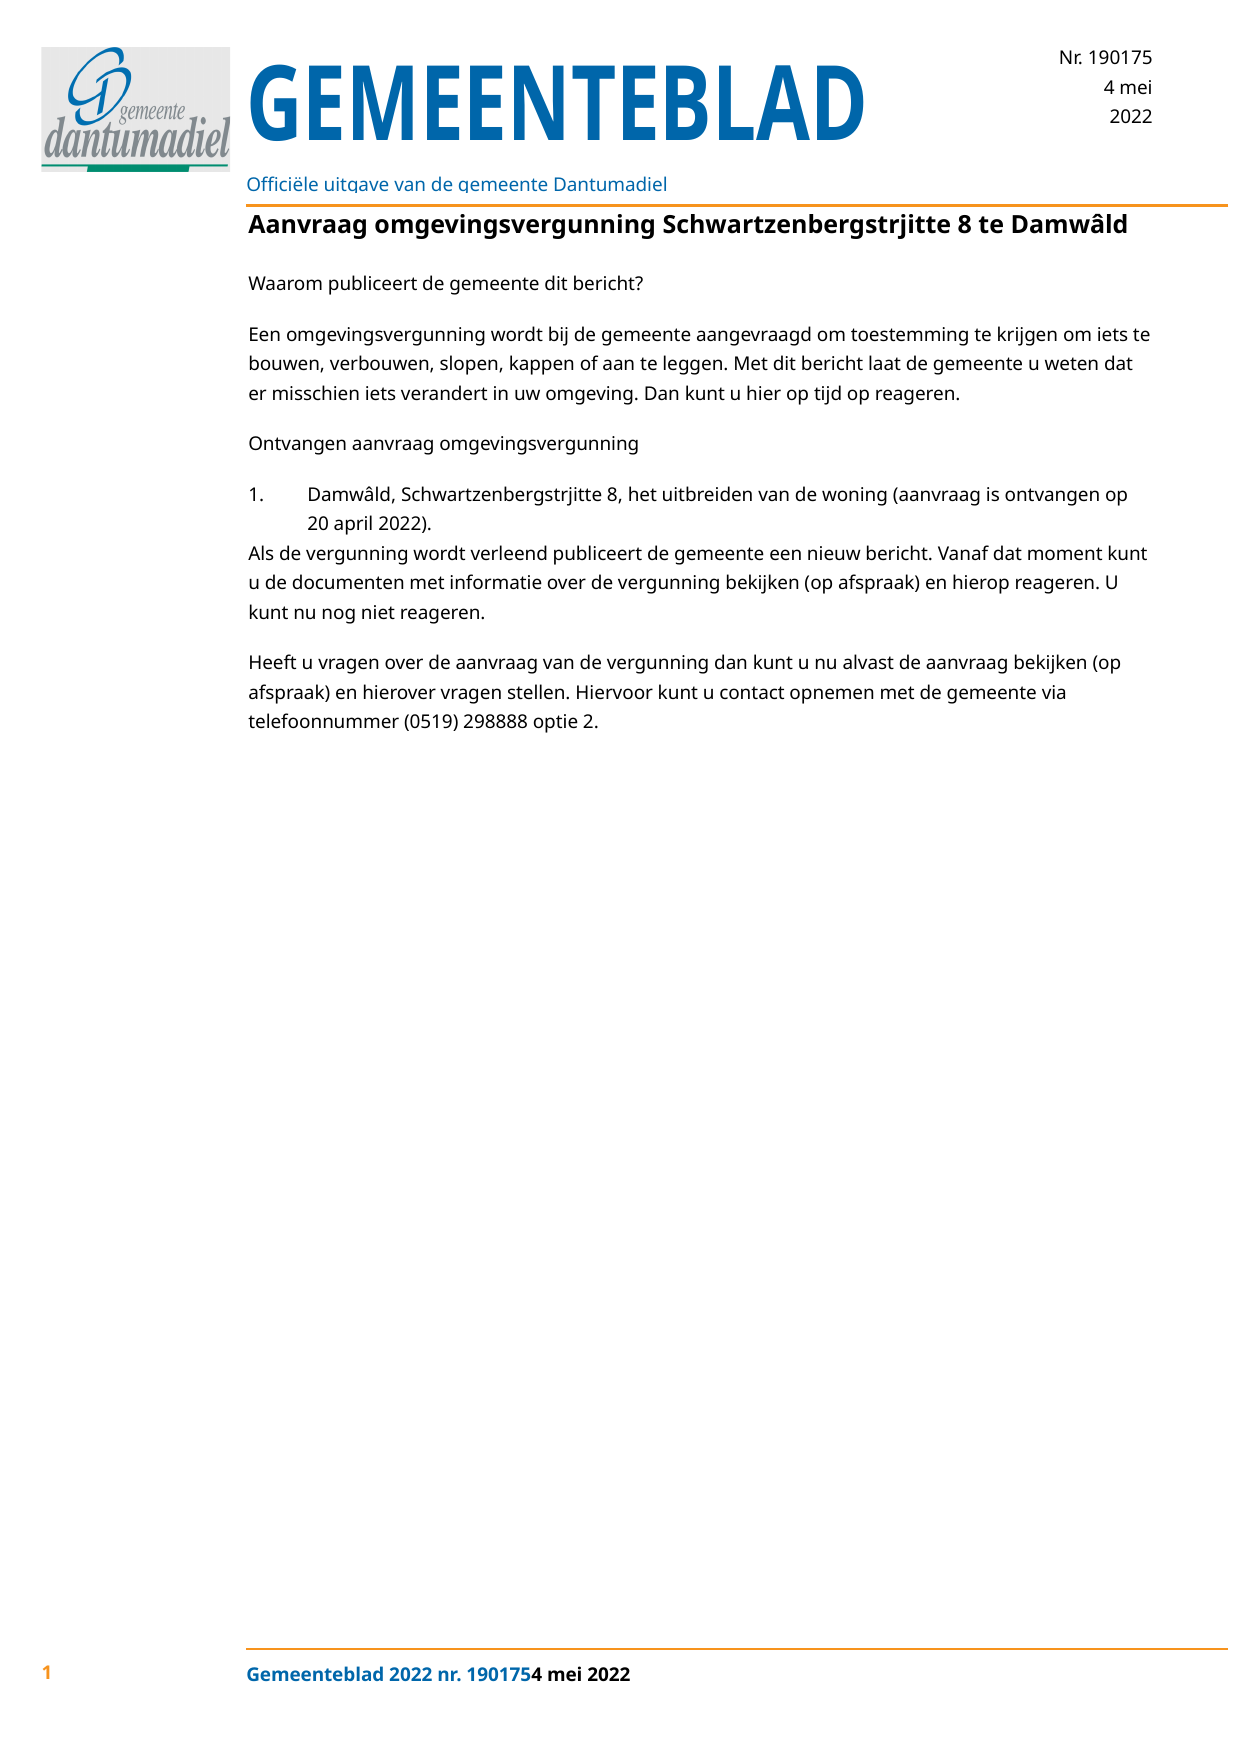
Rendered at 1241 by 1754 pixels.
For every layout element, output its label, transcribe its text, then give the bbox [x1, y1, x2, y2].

text Als de vergunning wordt verleend publiceert de gemeente een nieuw bericht. Vanaf dat moment kunt u de documenten met informatie over de vergunning bekijken (op afspraak) en hierop reageren. U kunt nu nog niet reageren. [248, 540, 1152, 625]
text Aanvraag omgevingsvergunning Schwartzenbergstrjitte 8 te Damwâld [248, 207, 1152, 241]
list Damwâld, Schwartzenbergstrjitte 8, het uitbreiden van de woning (aanvraag is ontvangen op 20 april 2022). [248, 481, 1152, 536]
text Waarom publiceert de gemeente dit bericht? [248, 270, 1152, 296]
picture [41, 47, 231, 172]
text Ontvangen aanvraag omgevingsvergunning [248, 430, 1152, 456]
text Heeft u vragen over de aanvraag van de vergunning dan kunt u nu alvast de aanvraag bekijken (op afspraak) en hierover vragen stellen. Hiervoor kunt u contact opnemen met de gemeente via telefoonnummer (0519) 298888 optie 2. [248, 649, 1152, 734]
text Een omgevingsvergunning wordt bij de gemeente aangevraagd om toestemming te krijgen om iets te bouwen, verbouwen, slopen, kappen of aan te leggen. Met dit bericht laat de gemeente u weten dat er misschien iets verandert in uw omgeving. Dan kunt u hier op tijd op reageren. [248, 321, 1152, 406]
